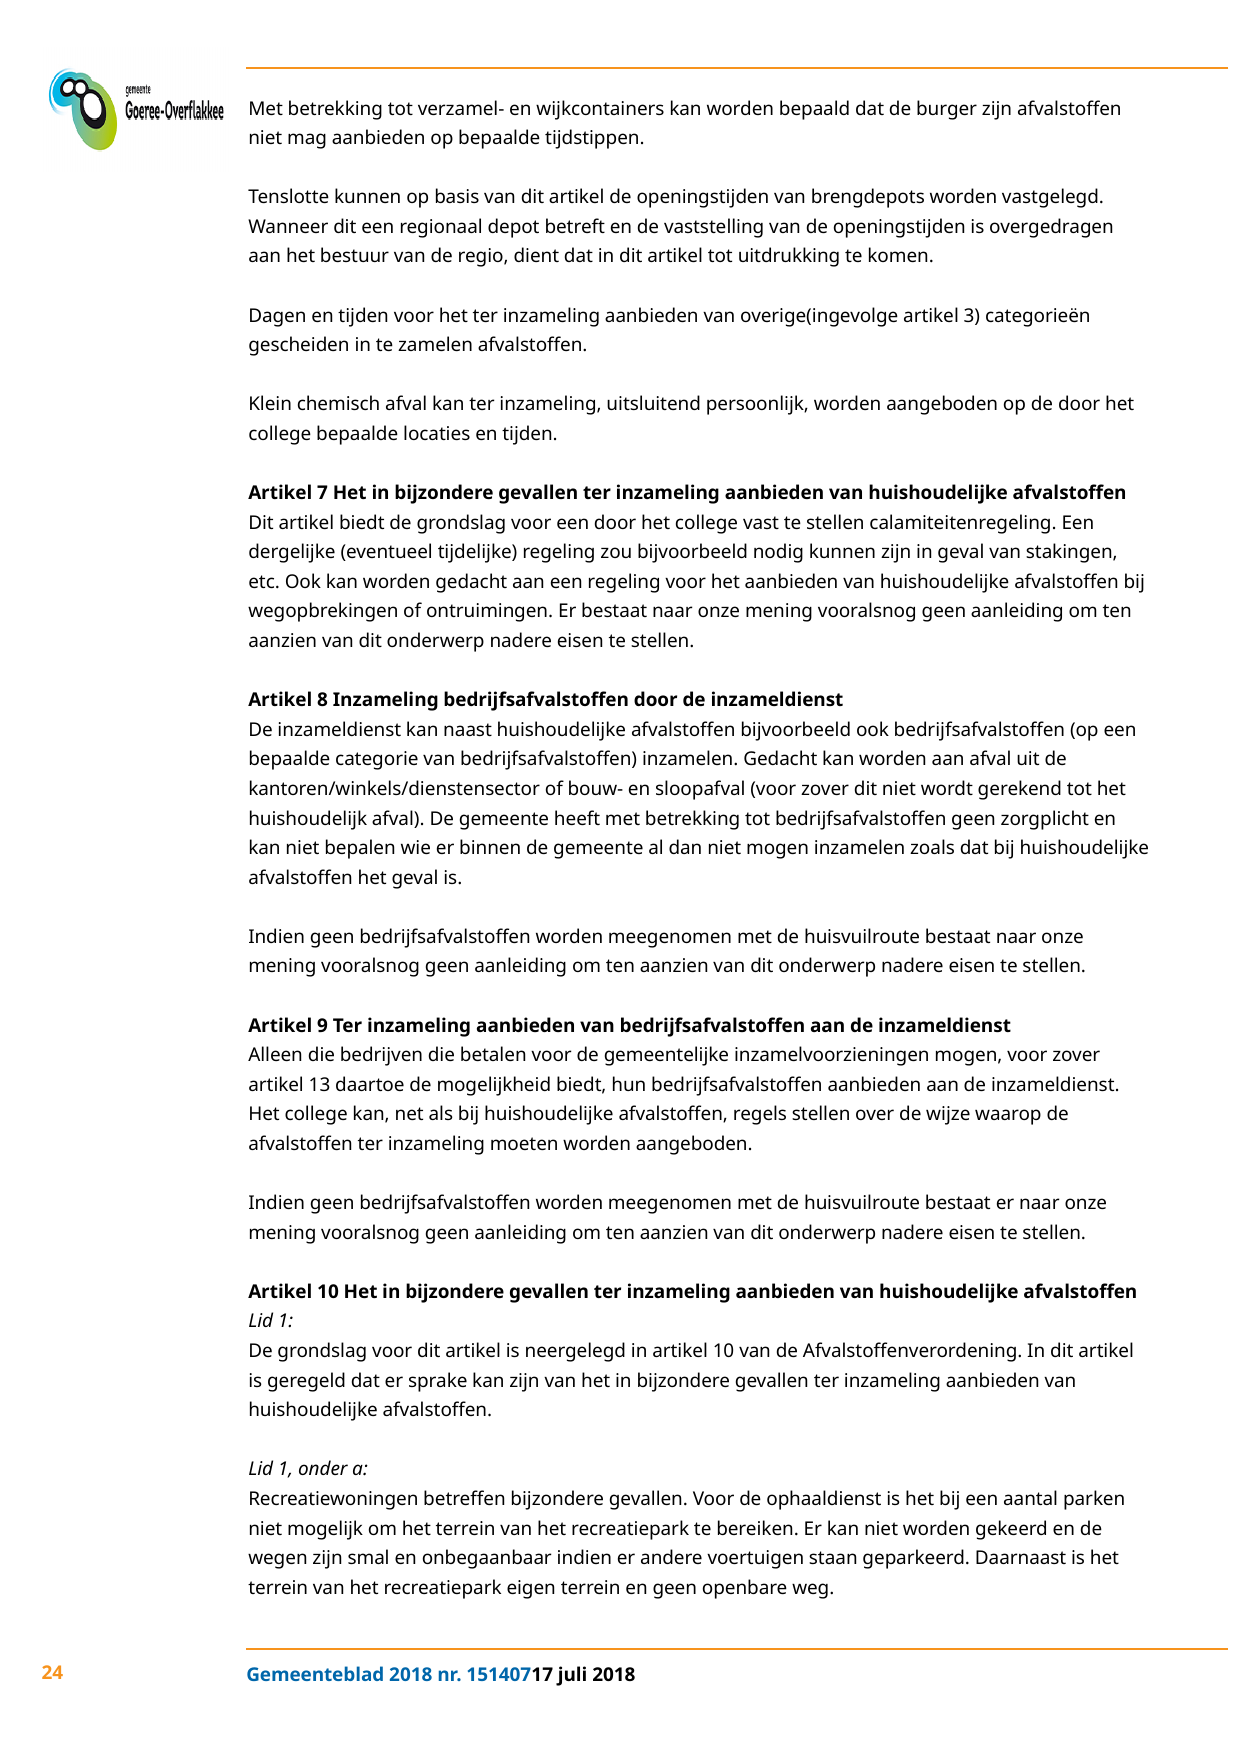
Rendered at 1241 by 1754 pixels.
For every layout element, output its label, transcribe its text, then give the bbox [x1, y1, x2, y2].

text De inzameldienst kan naast huishoudelijke afvalstoffen bijvoorbeeld ook bedrijfsafvalstoffen (op een bepaalde categorie van bedrijfsafvalstoffen) inzamelen. Gedacht kan worden aan afval uit de kantoren/winkels/dienstensector of bouw- en sloopafval (voor zover dit niet wordt gerekend tot het huishoudelijk afval). De gemeente heeft met betrekking tot bedrijfsafvalstoffen geen zorgplicht en kan niet bepalen wie er binnen de gemeente al dan niet mogen inzamelen zoals dat bij huishoudelijke afvalstoffen het geval is. [248, 716, 1152, 890]
text Indien geen bedrijfsafvalstoffen worden meegenomen met de huisvuilroute bestaat naar onze mening vooralsnog geen aanleiding om ten aanzien van dit onderwerp nadere eisen te stellen. [248, 923, 1152, 978]
text Recreatiewoningen betreffen bijzondere gevallen. Voor de ophaaldienst is het bij een aantal parken niet mogelijk om het terrein van het recreatiepark te bereiken. Er kan niet worden gekeerd en de wegen zijn smal en onbegaanbaar indien er andere voertuigen staan geparkeerd. Daarnaast is het terrein van het recreatiepark eigen terrein en geen openbare weg. [248, 1485, 1152, 1600]
text Dit artikel biedt de grondslag voor een door het college vast te stellen calamiteitenregeling. Een dergelijke (eventueel tijdelijke) regeling zou bijvoorbeeld nodig kunnen zijn in geval van stakingen, etc. Ook kan worden gedacht aan een regeling voor het aanbieden van huishoudelijke afvalstoffen bij wegopbrekingen of ontruimingen. Er bestaat naar onze mening vooralsnog geen aanleiding om ten aanzien van dit onderwerp nadere eisen te stellen. [248, 509, 1152, 653]
text Met betrekking tot verzamel- en wijkcontainers kan worden bepaald dat de burger zijn afvalstoffen niet mag aanbieden op bepaalde tijdstippen. [248, 95, 1152, 150]
text Lid 1, onder a: [248, 1456, 1152, 1481]
text Dagen en tijden voor het ter inzameling aanbieden van overige(ingevolge artikel 3) categorieën gescheiden in te zamelen afvalstoffen. [248, 302, 1152, 357]
text Alleen die bedrijven die betalen voor de gemeentelijke inzamelvoorzieningen mogen, voor zover artikel 13 daartoe de mogelijkheid biedt, hun bedrijfsafvalstoffen aanbieden aan de inzameldienst. Het college kan, net als bij huishoudelijke afvalstoffen, regels stellen over de wijze waarop de afvalstoffen ter inzameling moeten worden aangeboden. [248, 1041, 1152, 1156]
text Artikel 10 Het in bijzondere gevallen ter inzameling aanbieden van huishoudelijke afvalstoffen [248, 1278, 1152, 1304]
text Lid 1: [248, 1308, 1152, 1333]
text Klein chemisch afval kan ter inzameling, uitsluitend persoonlijk, worden aangeboden op de door het college bepaalde locaties en tijden. [248, 391, 1152, 446]
text De grondslag voor dit artikel is neergelegd in artikel 10 van de Afvalstoffenverordening. In dit artikel is geregeld dat er sprake kan zijn van het in bijzondere gevallen ter inzameling aanbieden van huishoudelijke afvalstoffen. [248, 1337, 1152, 1422]
text Artikel 9 Ter inzameling aanbieden van bedrijfsafvalstoffen aan de inzameldienst [248, 1012, 1152, 1038]
text Tenslotte kunnen op basis van dit artikel de openingstijden van brengdepots worden vastgelegd. Wanneer dit een regionaal depot betreft en de vaststelling van de openingstijden is overgedragen aan het bestuur van de regio, dient dat in dit artikel tot uitdrukking te komen. [248, 183, 1152, 268]
text Artikel 8 Inzameling bedrijfsafvalstoffen door de inzameldienst [248, 686, 1152, 712]
text Artikel 7 Het in bijzondere gevallen ter inzameling aanbieden van huishoudelijke afvalstoffen [248, 479, 1152, 505]
text Indien geen bedrijfsafvalstoffen worden meegenomen met de huisvuilroute bestaat er naar onze mening vooralsnog geen aanleiding om ten aanzien van dit onderwerp nadere eisen te stellen. [248, 1189, 1152, 1245]
picture [41, 47, 231, 172]
